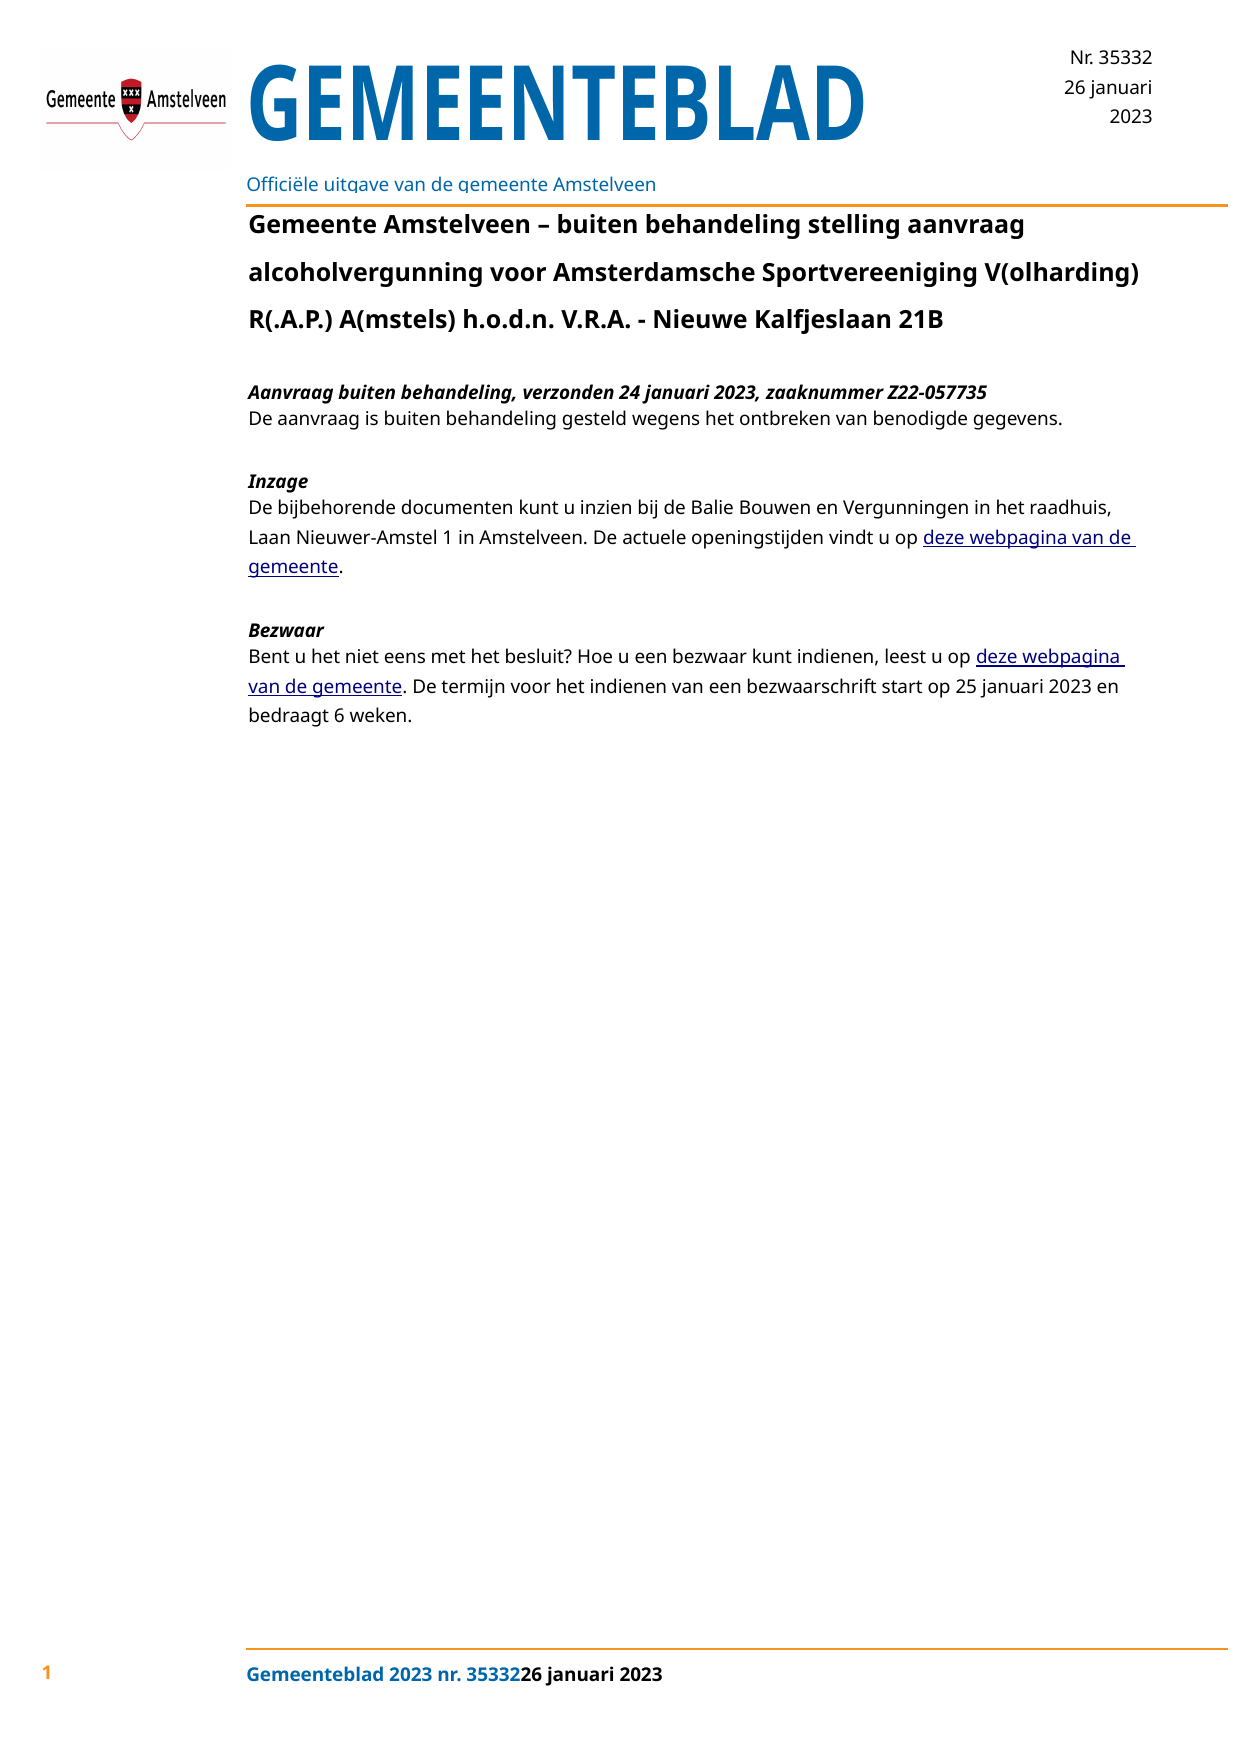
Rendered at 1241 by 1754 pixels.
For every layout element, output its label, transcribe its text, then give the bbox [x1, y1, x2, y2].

text De aanvraag is buiten behandeling gesteld wegens het ontbreken van benodigde gegevens. [248, 405, 1152, 431]
text De bijbehorende documenten kunt u inzien bij de Balie Bouwen en Vergunningen in het raadhuis, Laan Nieuwer-Amstel 1 in Amstelveen. De actuele openingstijden vindt u op deze webpagina van de gemeente. [248, 494, 1152, 579]
text Inzage [248, 469, 1152, 494]
text Gemeente Amstelveen – buiten behandeling stelling aanvraag alcoholvergunning voor Amsterdamsche Sportvereeniging V(olharding) R(.A.P.) A(mstels) h.o.d.n. V.R.A. - Nieuwe Kalfjeslaan 21B [248, 207, 1152, 336]
text Bezwaar [248, 618, 1152, 643]
text Aanvraag buiten behandeling, verzonden 24 januari 2023, zaaknummer Z22-057735 [248, 379, 1152, 405]
text Bent u het niet eens met het besluit? Hoe u een bezwaar kunt indienen, leest u op deze webpagina van de gemeente. De termijn voor het indienen van een bezwaarschrift start op 25 januari 2023 en bedraagt 6 weken. [248, 643, 1152, 728]
picture [41, 47, 231, 172]
